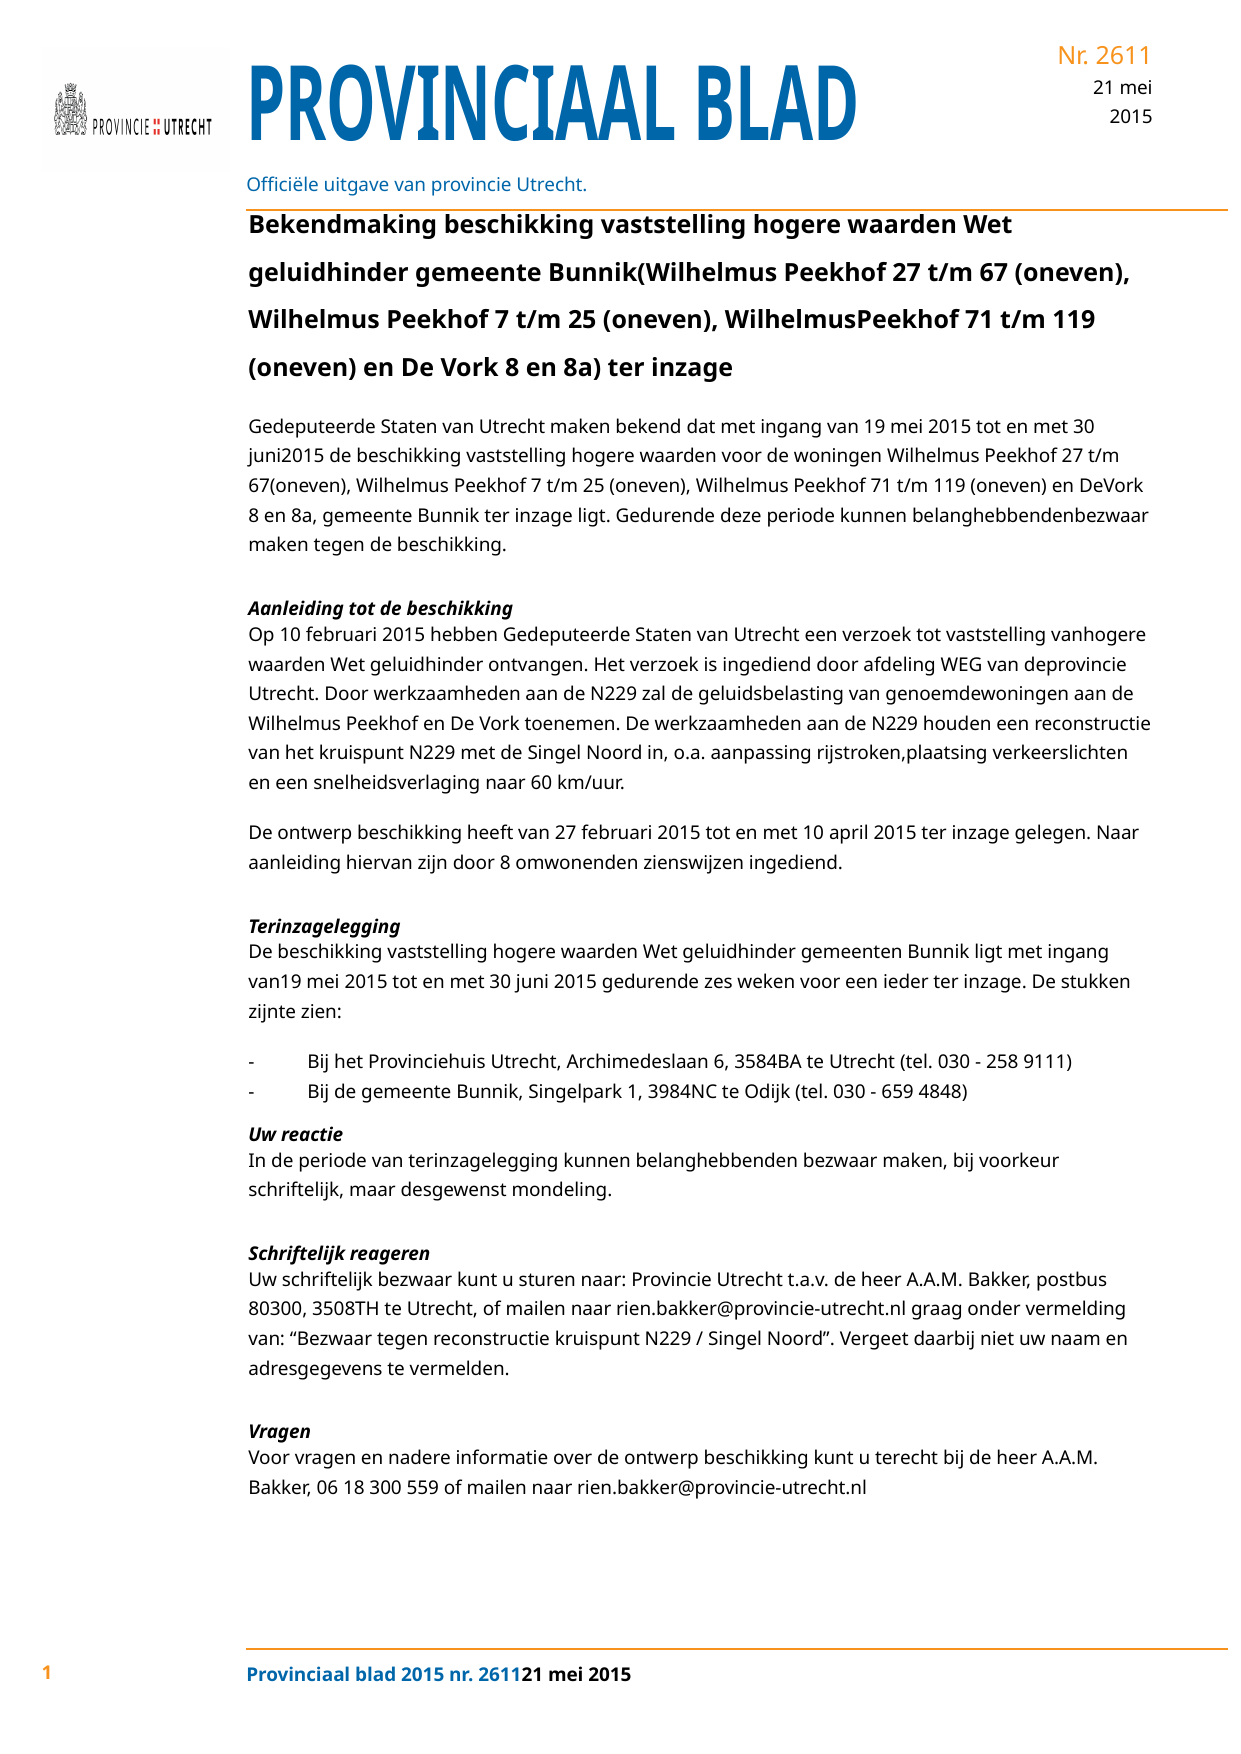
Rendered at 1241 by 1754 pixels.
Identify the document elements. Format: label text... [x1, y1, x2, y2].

list Bij het Provinciehuis Utrecht, Archimedeslaan 6, 3584BA te Utrecht (tel. 030 - 258 9111) [248, 1048, 1152, 1074]
text Voor vragen en nadere informatie over de ontwerp beschikking kunt u terecht bij de heer A.A.M. Bakker, 06 18 300 559 of mailen naar rien.bakker@provincie-utrecht.nl [248, 1444, 1152, 1500]
text De ontwerp beschikking heeft van 27 februari 2015 tot en met 10 april 2015 ter inzage gelegen. Naar aanleiding hiervan zijn door 8 omwonenden zienswijzen ingediend. [248, 819, 1152, 875]
text Vragen [248, 1419, 1152, 1444]
picture [41, 47, 231, 172]
text In de periode van terinzagelegging kunnen belanghebbenden bezwaar maken, bij voorkeur schriftelijk, maar desgewenst mondeling. [248, 1147, 1152, 1202]
text Schriftelijk reageren [248, 1240, 1152, 1266]
text Gedeputeerde Staten van Utrecht maken bekend dat met ingang van 19 mei 2015 tot en met 30 juni2015 de beschikking vaststelling hogere waarden voor de woningen Wilhelmus Peekhof 27 t/m 67(oneven), Wilhelmus Peekhof 7 t/m 25 (oneven), Wilhelmus Peekhof 71 t/m 119 (oneven) en DeVork 8 en 8a, gemeente Bunnik ter inzage ligt. Gedurende deze periode kunnen belanghebbendenbezwaar maken tegen de beschikking. [248, 413, 1152, 557]
text De beschikking vaststelling hogere waarden Wet geluidhinder gemeenten Bunnik ligt met ingang van19 mei 2015 tot en met 30 juni 2015 gedurende zes weken voor een ieder ter inzage. De stukken zijnte zien: [248, 939, 1152, 1024]
text Terinzagelegging [248, 913, 1152, 939]
text Uw reactie [248, 1121, 1152, 1147]
text Uw schriftelijk bezwaar kunt u sturen naar: Provincie Utrecht t.a.v. de heer A.A.M. Bakker, postbus 80300, 3508TH te Utrecht, of mailen naar rien.bakker@provincie-utrecht.nl graag onder vermelding van: “Bezwaar tegen reconstructie kruispunt N229 / Singel Noord”. Vergeet daarbij niet uw naam en adresgegevens te vermelden. [248, 1266, 1152, 1381]
list Bij de gemeente Bunnik, Singelpark 1, 3984NC te Odijk (tel. 030 - 659 4848) [248, 1078, 1152, 1104]
text Op 10 februari 2015 hebben Gedeputeerde Staten van Utrecht een verzoek tot vaststelling vanhogere waarden Wet geluidhinder ontvangen. Het verzoek is ingediend door afdeling WEG van deprovincie Utrecht. Door werkzaamheden aan de N229 zal de geluidsbelasting van genoemdewoningen aan de Wilhelmus Peekhof en De Vork toenemen. De werkzaamheden aan de N229 houden een reconstructie van het kruispunt N229 met de Singel Noord in, o.a. aanpassing rijstroken,plaatsing verkeerslichten en een snelheidsverlaging naar 60 km/uur. [248, 621, 1152, 795]
text Aanleiding tot de beschikking [248, 595, 1152, 621]
text Bekendmaking beschikking vaststelling hogere waarden Wet geluidhinder gemeente Bunnik(Wilhelmus Peekhof 27 t/m 67 (oneven), Wilhelmus Peekhof 7 t/m 25 (oneven), WilhelmusPeekhof 71 t/m 119 (oneven) en De Vork 8 en 8a) ter inzage [248, 211, 1152, 384]
